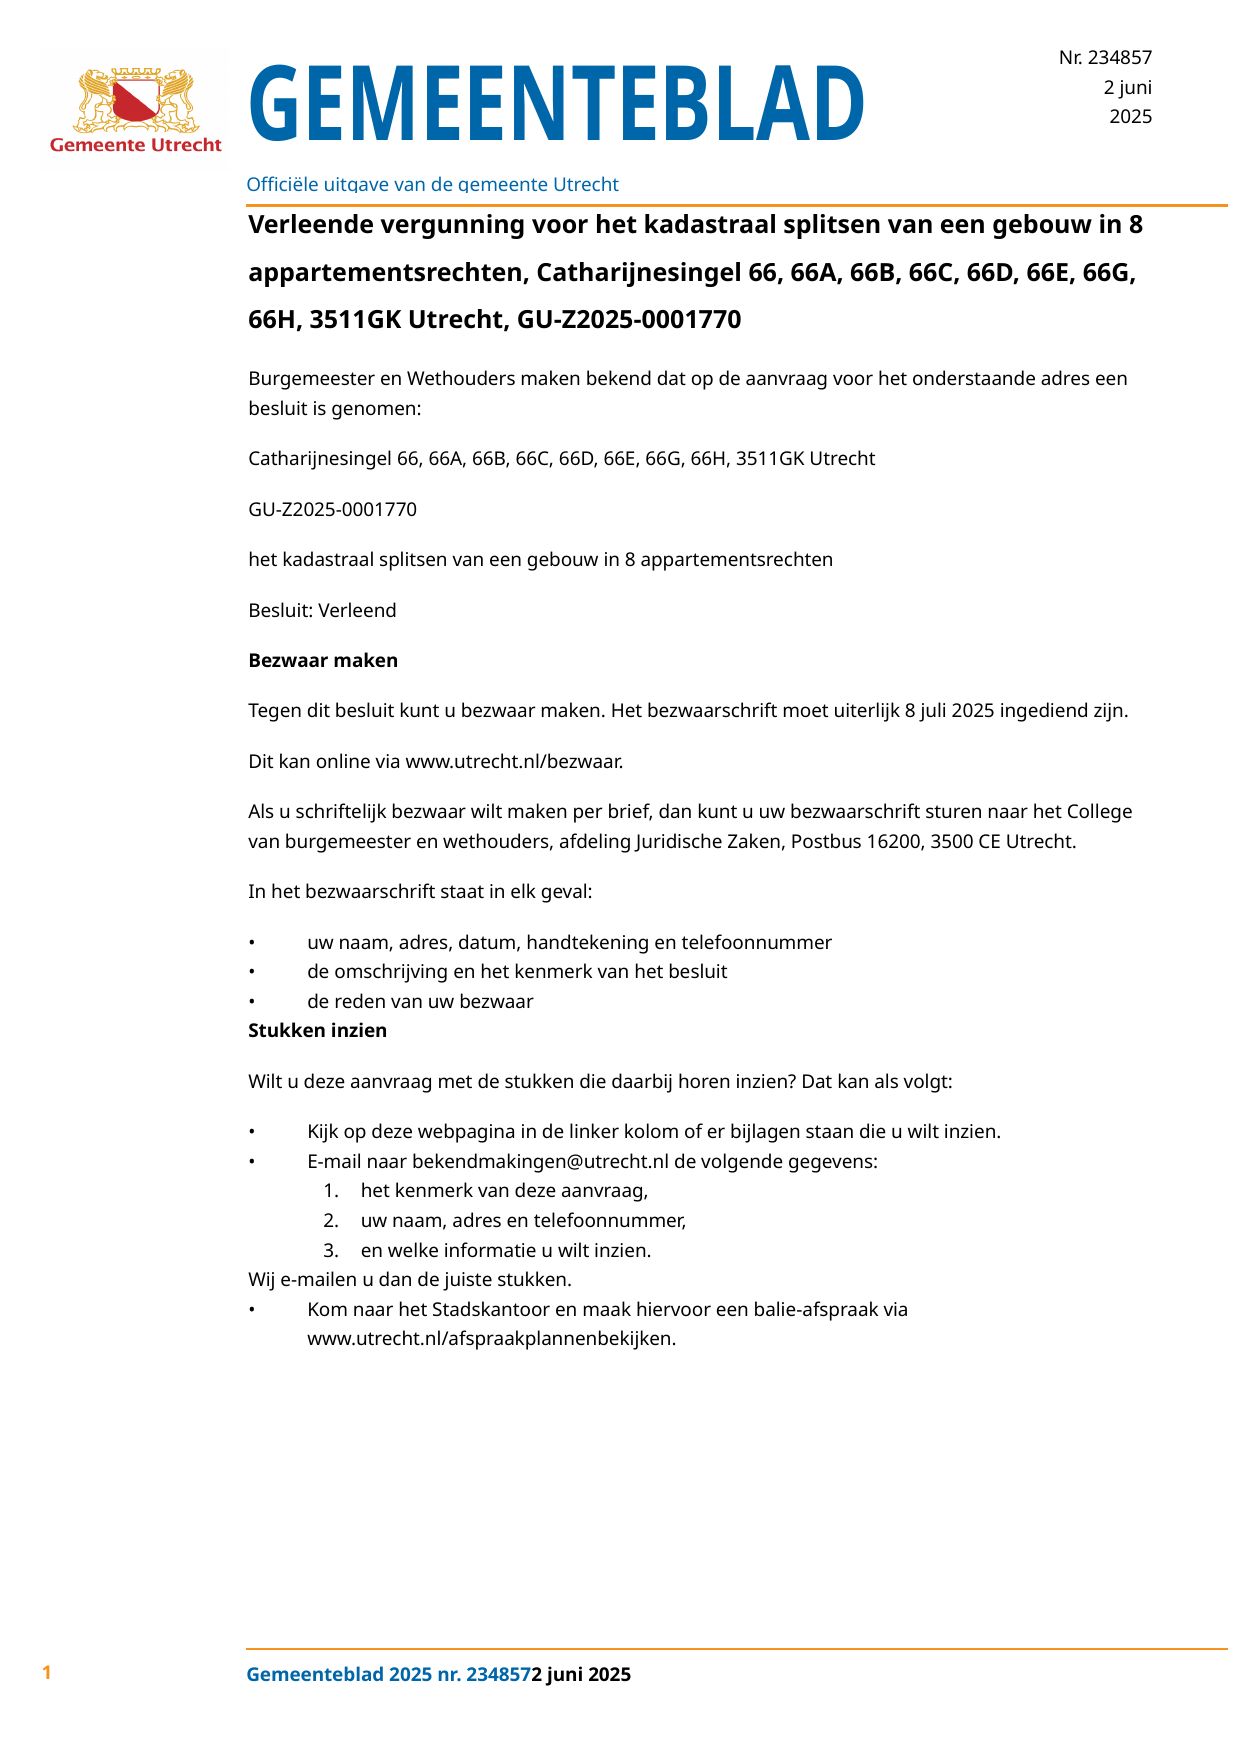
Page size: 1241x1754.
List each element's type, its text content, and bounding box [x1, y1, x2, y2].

list uw naam, adres en telefoonnummer, [323, 1207, 1152, 1233]
list E-mail naar bekendmakingen@utrecht.nl de volgende gegevens: [248, 1148, 1152, 1174]
text Als u schriftelijk bezwaar wilt maken per brief, dan kunt u uw bezwaarschrift sturen naar het College van burgemeester en wethouders, afdeling Juridische Zaken, Postbus 16200, 3500 CE Utrecht. [248, 798, 1152, 854]
text In het bezwaarschrift staat in elk geval: [248, 878, 1152, 904]
text Tegen dit besluit kunt u bezwaar maken. Het bezwaarschrift moet uiterlijk 8 juli 2025 ingediend zijn. [248, 698, 1152, 723]
text GU-Z2025-0001770 [248, 496, 1152, 522]
text het kadastraal splitsen van een gebouw in 8 appartementsrechten [248, 546, 1152, 572]
text Catharijnesingel 66, 66A, 66B, 66C, 66D, 66E, 66G, 66H, 3511GK Utrecht [248, 446, 1152, 471]
list de reden van uw bezwaar [248, 988, 1152, 1014]
text Burgemeester en Wethouders maken bekend dat op de aanvraag voor het onderstaande adres een besluit is genomen: [248, 366, 1152, 421]
picture [41, 47, 231, 172]
text Wilt u deze aanvraag met de stukken die daarbij horen inzien? Dat kan als volgt: [248, 1068, 1152, 1094]
list uw naam, adres, datum, handtekening en telefoonnummer [248, 929, 1152, 954]
list Kijk op deze webpagina in de linker kolom of er bijlagen staan die u wilt inzien. [248, 1118, 1152, 1144]
text Stukken inzien [248, 1018, 1152, 1043]
text Verleende vergunning voor het kadastraal splitsen van een gebouw in 8 appartementsrechten, Catharijnesingel 66, 66A, 66B, 66C, 66D, 66E, 66G, 66H, 3511GK Utrecht, GU-Z2025-0001770 [248, 207, 1152, 336]
list en welke informatie u wilt inzien. [323, 1237, 1152, 1262]
text Dit kan online via www.utrecht.nl/bezwaar. [248, 748, 1152, 774]
list Kom naar het Stadskantoor en maak hiervoor een balie-afspraak via www.utrecht.nl/afspraakplannenbekijken. [248, 1296, 1152, 1351]
list de omschrijving en het kenmerk van het besluit [248, 958, 1152, 984]
text Besluit: Verleend [248, 597, 1152, 622]
text Wij e-mailen u dan de juiste stukken. [248, 1266, 1152, 1292]
list het kenmerk van deze aanvraag, [323, 1178, 1152, 1203]
text Bezwaar maken [248, 647, 1152, 673]
